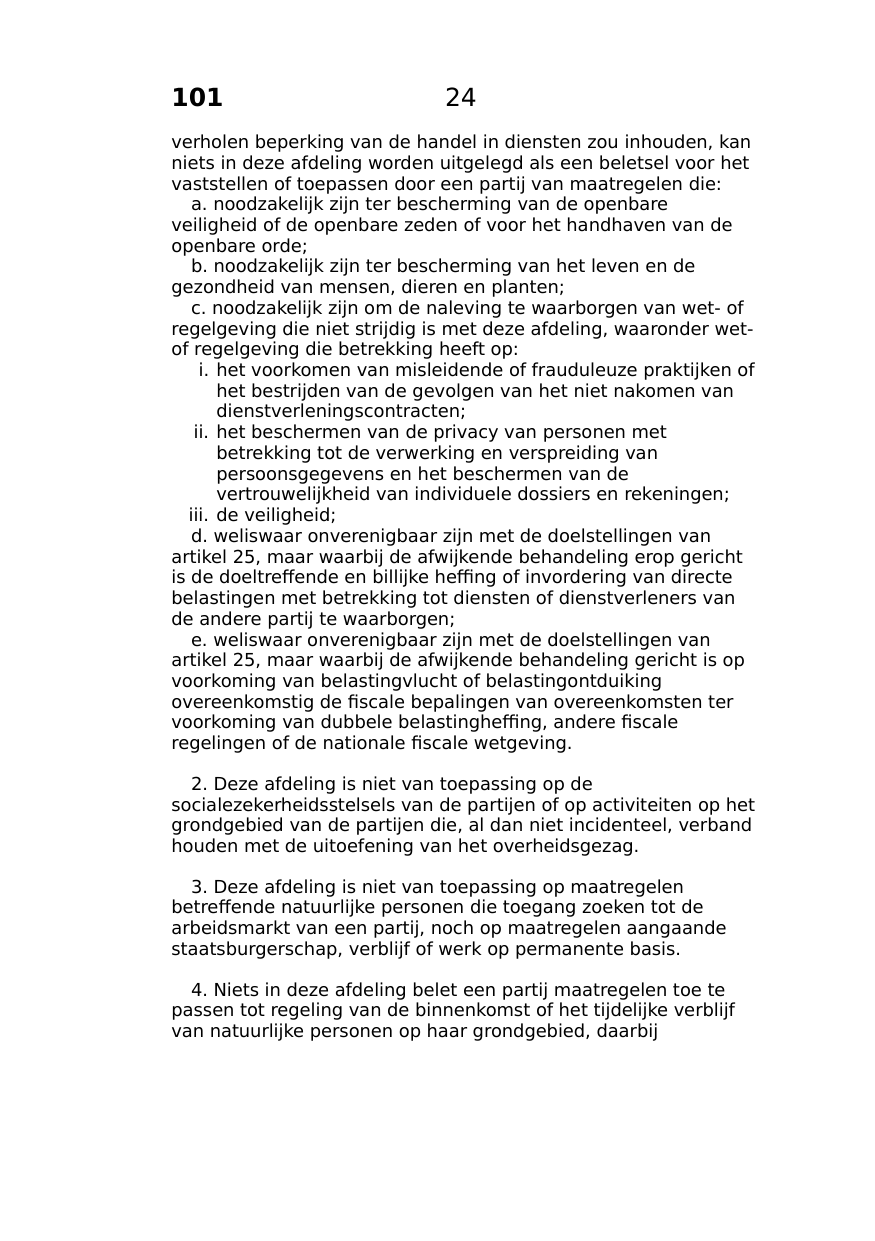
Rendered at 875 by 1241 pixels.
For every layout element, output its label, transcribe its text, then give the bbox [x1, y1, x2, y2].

text iii. de veiligheid; [171, 505, 756, 526]
text e. weliswaar onverenigbaar zijn met de doelstellingen van artikel 25, maar waarbij de afwijkende behandeling gericht is op voorkoming van belastingvlucht of belastingontduiking overeenkomstig de fiscale bepalingen van overeenkomsten ter voorkoming van dubbele belastingheffing, andere fiscale regelingen of de nationale fiscale wetgeving. [171, 629, 756, 754]
text 2. Deze afdeling is niet van toepassing op de socialezekerheidsstelsels van de partijen of op activiteiten op het grondgebied van de partijen die, al dan niet incidenteel, verband houden met de uitoefening van het overheidsgezag. [171, 774, 756, 857]
text a. noodzakelijk zijn ter bescherming van de openbare veiligheid of de openbare zeden of voor het handhaven van de openbare orde; [171, 194, 756, 256]
text ii. het beschermen van de privacy van personen met betrekking tot de verwerking en verspreiding van persoonsgegevens en het beschermen van de vertrouwelijkheid van individuele dossiers en rekeningen; [171, 422, 756, 505]
text verholen beperking van de handel in diensten zou inhouden, kan niets in deze afdeling worden uitgelegd als een beletsel voor het vaststellen of toepassen door een partij van maatregelen die: [171, 132, 756, 194]
text i. het voorkomen van misleidende of frauduleuze praktijken of het bestrijden van de gevolgen van het niet nakomen van dienstverleningscontracten; [171, 360, 756, 422]
text c. noodzakelijk zijn om de naleving te waarborgen van wet- of regelgeving die niet strijdig is met deze afdeling, waaronder wet- of regelgeving die betrekking heeft op: [171, 298, 756, 360]
text 4. Niets in deze afdeling belet een partij maatregelen toe te passen tot regeling van de binnenkomst of het tijdelijke verblijf van natuurlijke personen op haar grondgebied, daarbij [171, 979, 756, 1042]
text d. weliswaar onverenigbaar zijn met de doelstellingen van artikel 25, maar waarbij de afwijkende behandeling erop gericht is de doeltreffende en billijke heffing of invordering van directe belastingen met betrekking tot diensten of dienstverleners van de andere partij te waarborgen; [171, 526, 756, 629]
text b. noodzakelijk zijn ter bescherming van het leven en de gezondheid van mensen, dieren en planten; [171, 256, 756, 298]
text 3. Deze afdeling is niet van toepassing op maatregelen betreffende natuurlijke personen die toegang zoeken tot de arbeidsmarkt van een partij, noch op maatregelen aangaande staatsburgerschap, verblijf of werk op permanente basis. [171, 877, 756, 959]
